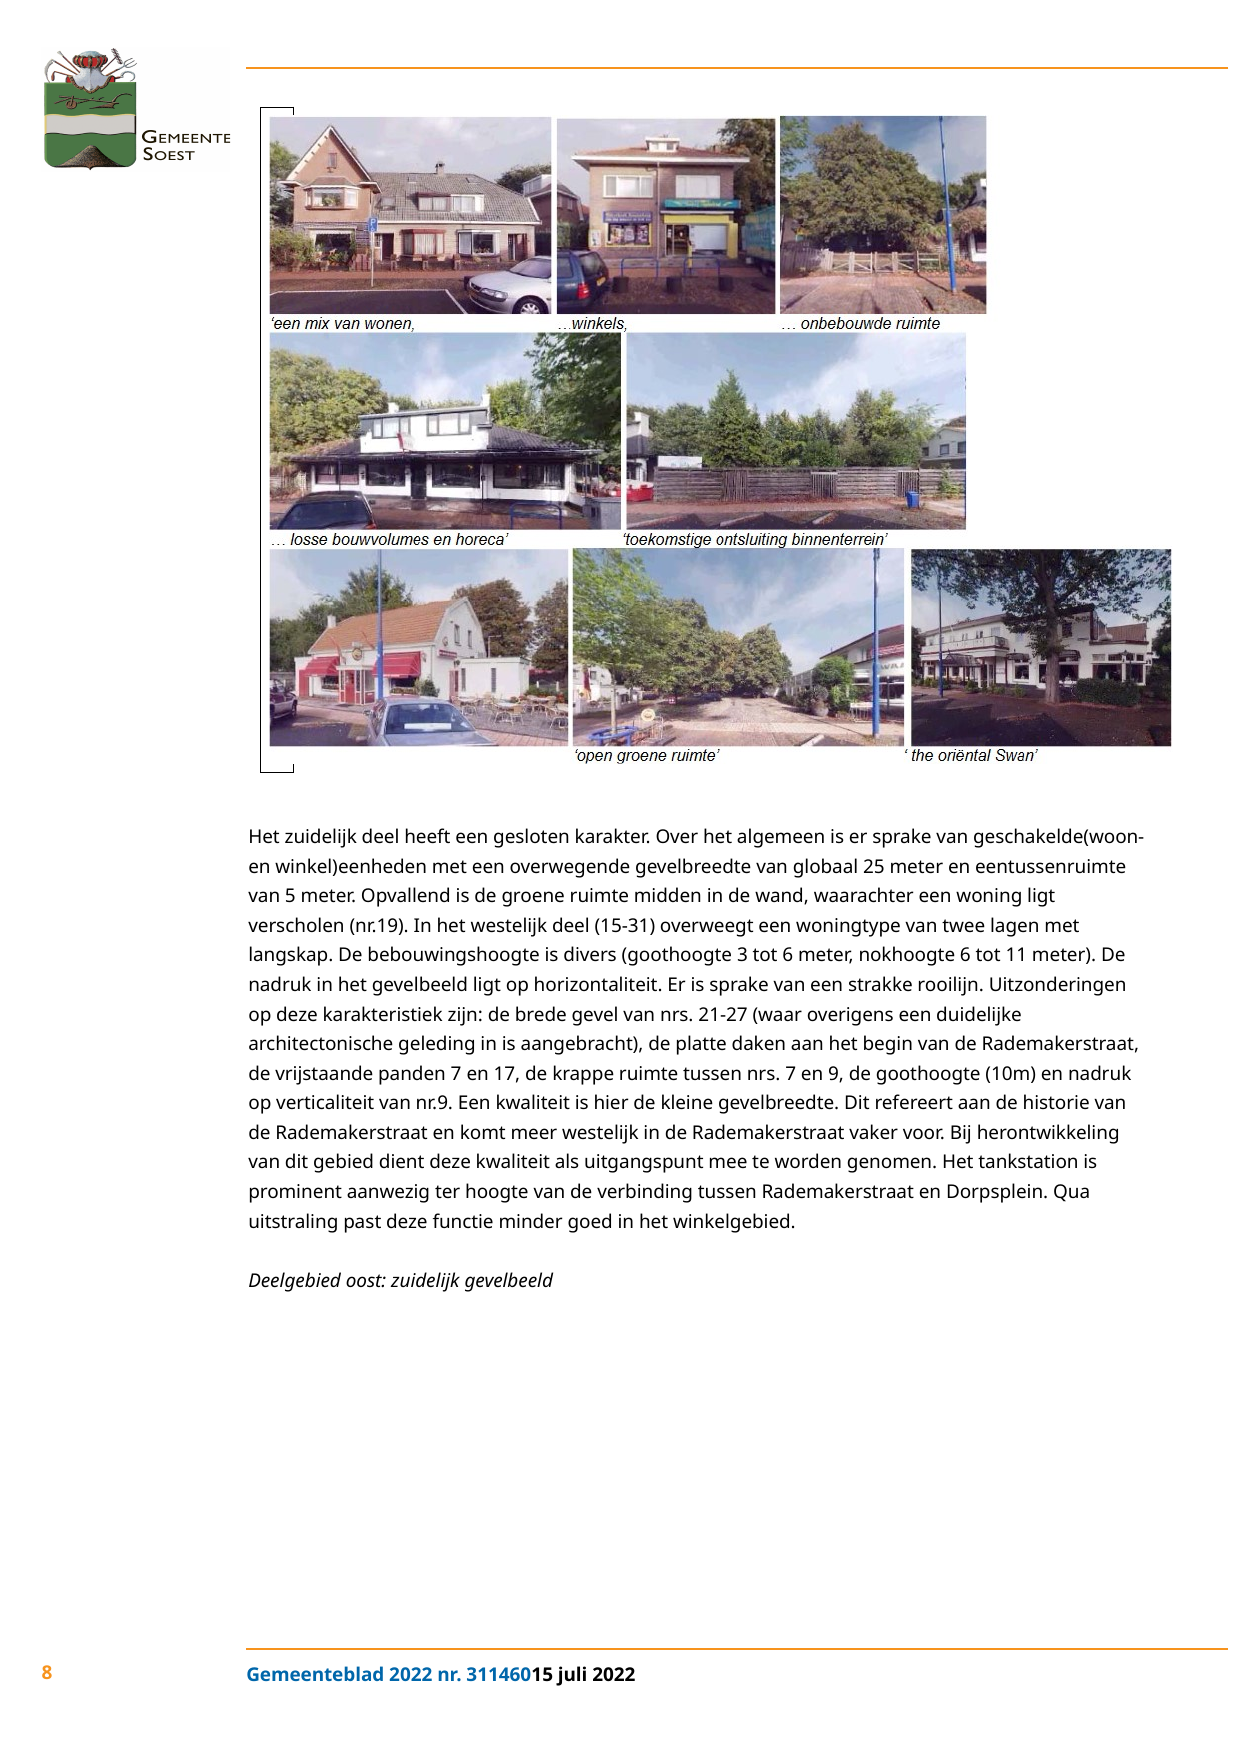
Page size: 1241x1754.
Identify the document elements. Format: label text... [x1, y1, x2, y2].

picture [41, 47, 231, 172]
text Het zuidelijk deel heeft een gesloten karakter. Over het algemeen is er sprake van geschakelde(woon- en winkel)eenheden met een overwegende gevelbreedte van globaal 25 meter en eentussenruimte van 5 meter. Opvallend is de groene ruimte midden in de wand, waarachter een woning ligt verscholen (nr.19). In het westelijk deel (15-31) overweegt een woningtype van twee lagen met langskap. De bebouwingshoogte is divers (goothoogte 3 tot 6 meter, nokhoogte 6 tot 11 meter). De nadruk in het gevelbeeld ligt op horizontaliteit. Er is sprake van een strakke rooilijn. Uitzonderingen op deze karakteristiek zijn: de brede gevel van nrs. 21-27 (waar overigens een duidelijke architectonische geleding in is aangebracht), de platte daken aan het begin van de Rademakerstraat, de vrijstaande panden 7 en 17, de krappe ruimte tussen nrs. 7 en 9, de goothoogte (10m) en nadruk op verticaliteit van nr.9. Een kwaliteit is hier de kleine gevelbreedte. Dit refereert aan de historie van de Rademakerstraat en komt meer westelijk in de Rademakerstraat vaker voor. Bij herontwikkeling van dit gebied dient deze kwaliteit als uitgangspunt mee te worden genomen. Het tankstation is prominent aanwezig ter hoogte van de verbinding tussen Rademakerstraat en Dorpsplein. Qua uitstraling past deze functie minder goed in het winkelgebied. [248, 823, 1152, 1234]
text Deelgebied oost: zuidelijk gevelbeeld [248, 1267, 1152, 1293]
picture [268, 115, 1173, 764]
